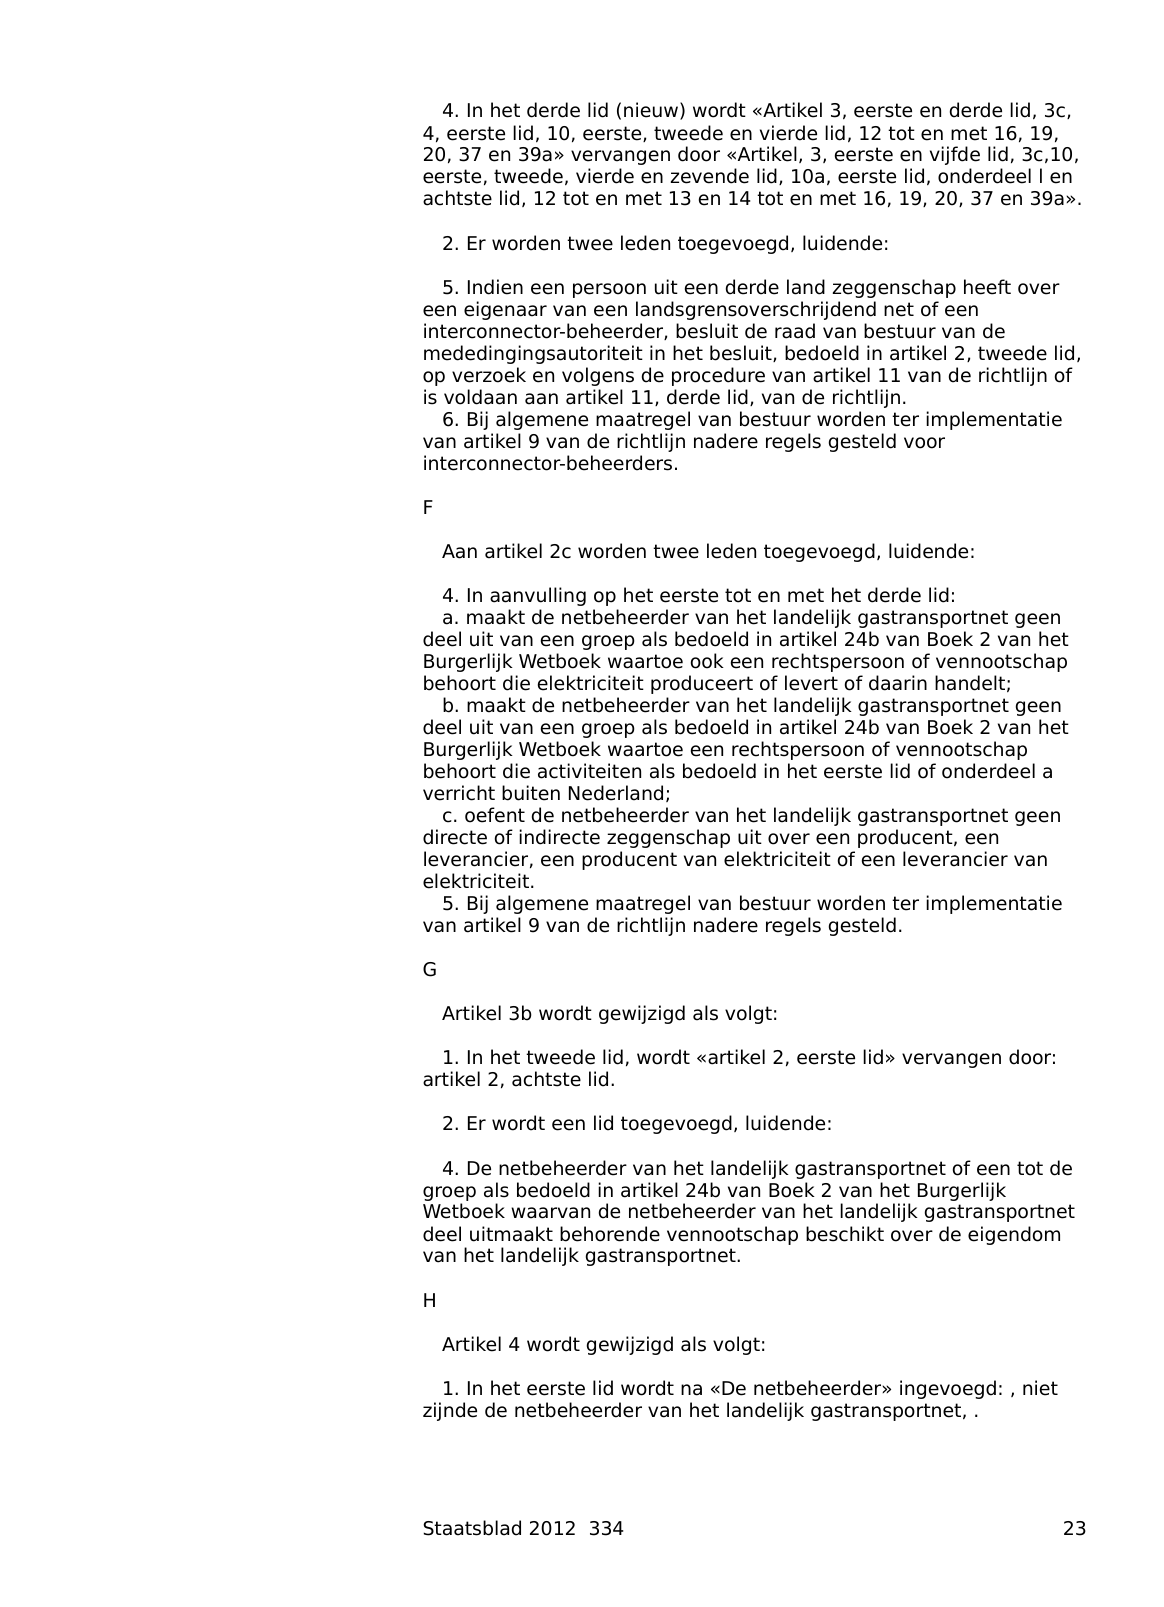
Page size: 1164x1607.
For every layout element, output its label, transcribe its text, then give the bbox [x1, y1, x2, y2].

text a. maakt de netbeheerder van het landelijk gastransportnet geen deel uit van een groep als bedoeld in artikel 24b van Boek 2 van het Burgerlijk Wetboek waartoe ook een rechtspersoon of vennootschap behoort die elektriciteit produceert of levert of daarin handelt; [422, 607, 1087, 695]
text 5. Bij algemene maatregel van bestuur worden ter implementatie van artikel 9 van de richtlijn nadere regels gesteld. [422, 893, 1087, 937]
text 4. In het derde lid (nieuw) wordt «Artikel 3, eerste en derde lid, 3c, 4, eerste lid, 10, eerste, tweede en vierde lid, 12 tot en met 16, 19, 20, 37 en 39a» vervangen door «Artikel, 3, eerste en vijfde lid, 3c,10, eerste, tweede, vierde en zevende lid, 10a, eerste lid, onderdeel l en achtste lid, 12 tot en met 13 en 14 tot en met 16, 19, 20, 37 en 39a». [422, 100, 1087, 210]
text c. oefent de netbeheerder van het landelijk gastransportnet geen directe of indirecte zeggenschap uit over een producent, een leverancier, een producent van elektriciteit of een leverancier van elektriciteit. [422, 805, 1087, 893]
text Aan artikel 2c worden twee leden toegevoegd, luidende: [422, 541, 1087, 563]
text H [422, 1289, 1087, 1312]
text 4. De netbeheerder van het landelijk gastransportnet of een tot de groep als bedoeld in artikel 24b van Boek 2 van het Burgerlijk Wetboek waarvan de netbeheerder van het landelijk gastransportnet deel uitmaakt behorende vennootschap beschikt over de eigendom van het landelijk gastransportnet. [422, 1157, 1087, 1267]
text 4. In aanvulling op het eerste tot en met het derde lid: [422, 585, 1087, 607]
text b. maakt de netbeheerder van het landelijk gastransportnet geen deel uit van een groep als bedoeld in artikel 24b van Boek 2 van het Burgerlijk Wetboek waartoe een rechtspersoon of vennootschap behoort die activiteiten als bedoeld in het eerste lid of onderdeel a verricht buiten Nederland; [422, 695, 1087, 805]
text 5. Indien een persoon uit een derde land zeggenschap heeft over een eigenaar van een landsgrensoverschrijdend net of een interconnector-beheerder, besluit de raad van bestuur van de mededingingsautoriteit in het besluit, bedoeld in artikel 2, tweede lid, op verzoek en volgens de procedure van artikel 11 van de richtlijn of is voldaan aan artikel 11, derde lid, van de richtlijn. [422, 277, 1087, 408]
text 1. In het tweede lid, wordt «artikel 2, eerste lid» vervangen door: artikel 2, achtste lid. [422, 1047, 1087, 1091]
text 6. Bij algemene maatregel van bestuur worden ter implementatie van artikel 9 van de richtlijn nadere regels gesteld voor interconnector-beheerders. [422, 408, 1087, 474]
text Artikel 3b wordt gewijzigd als volgt: [422, 1003, 1087, 1025]
text 2. Er worden twee leden toegevoegd, luidende: [422, 232, 1087, 254]
text 1. In het eerste lid wordt na «De netbeheerder» ingevoegd: , niet zijnde de netbeheerder van het landelijk gastransportnet, . [422, 1378, 1087, 1422]
text 2. Er wordt een lid toegevoegd, luidende: [422, 1113, 1087, 1135]
text Artikel 4 wordt gewijzigd als volgt: [422, 1334, 1087, 1356]
text G [422, 959, 1087, 981]
text F [422, 497, 1087, 519]
